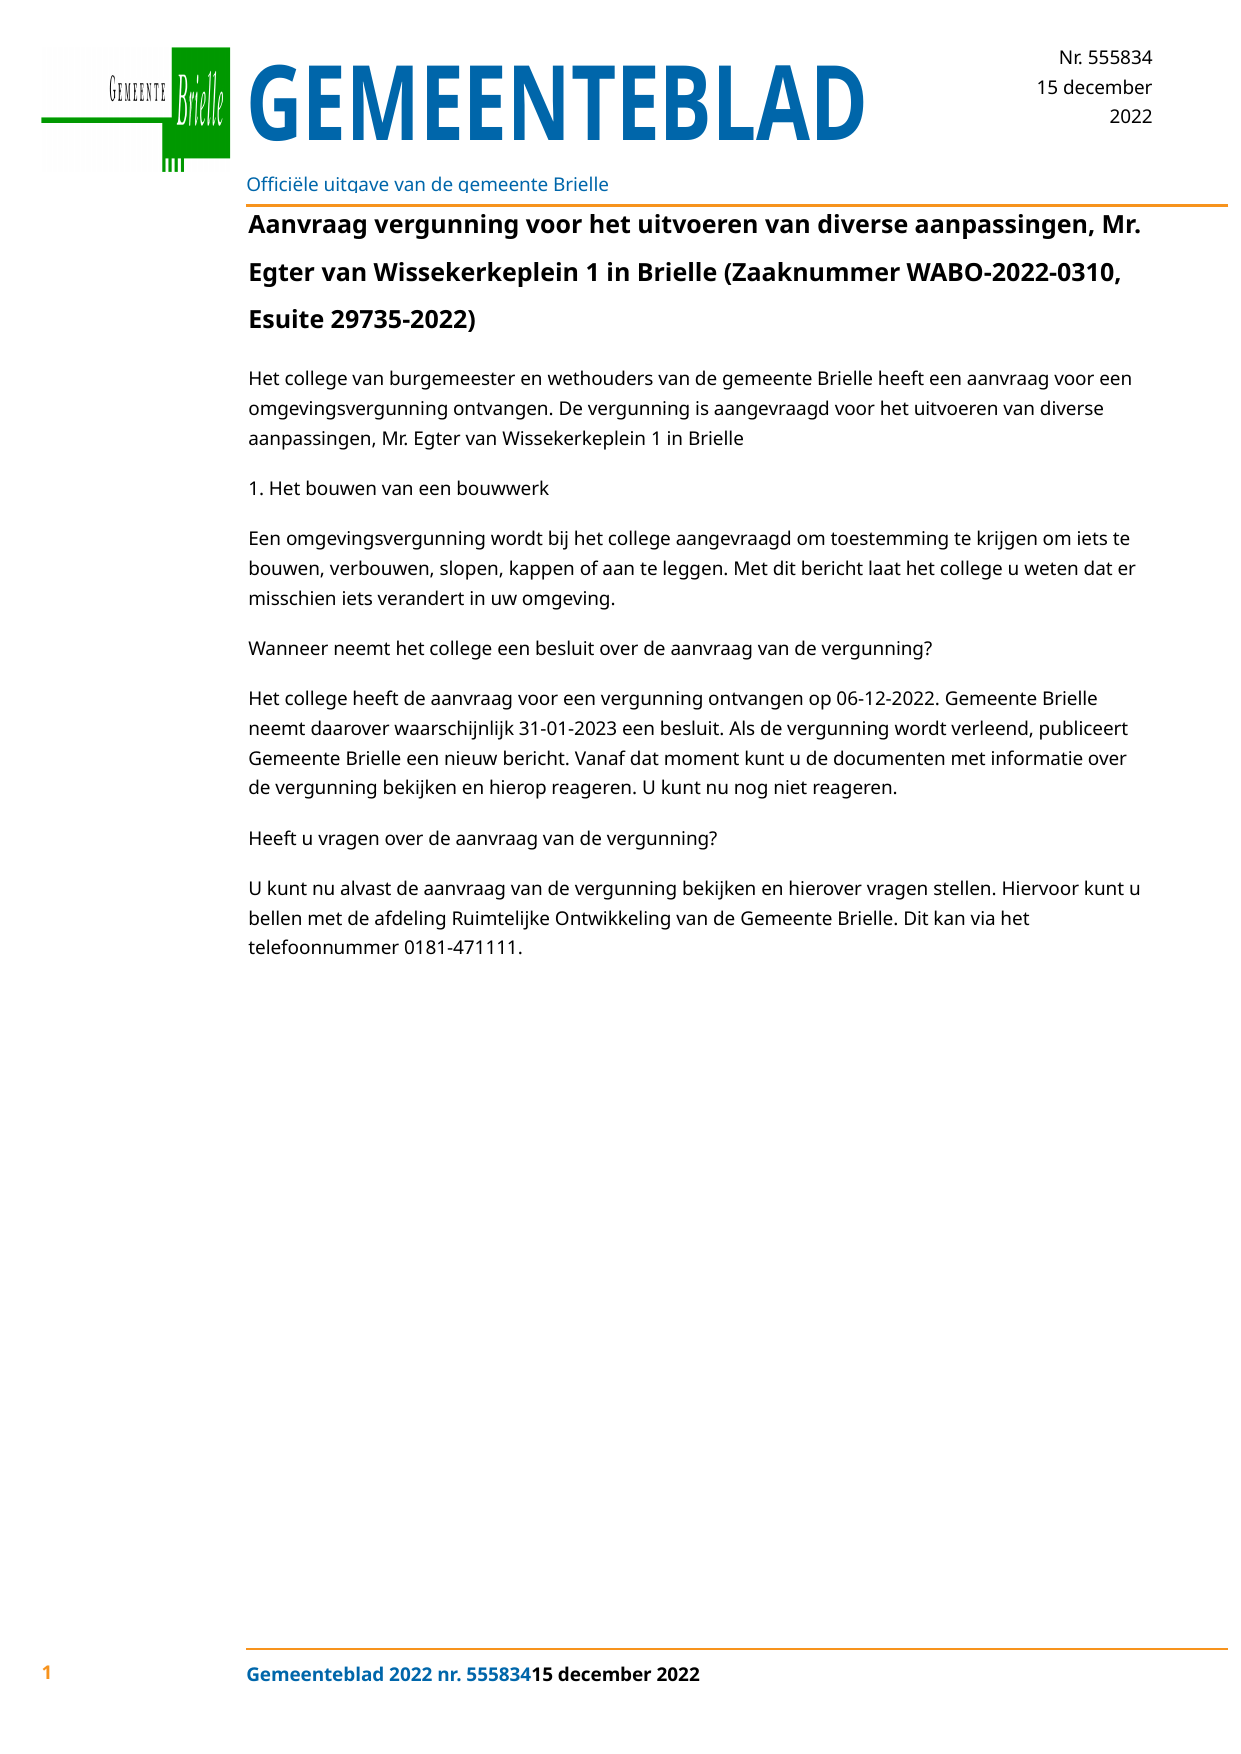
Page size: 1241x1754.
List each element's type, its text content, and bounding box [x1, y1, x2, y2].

text Het college heeft de aanvraag voor een vergunning ontvangen op 06-12-2022. Gemeente Brielle neemt daarover waarschijnlijk 31-01-2023 een besluit. Als de vergunning wordt verleend, publiceert Gemeente Brielle een nieuw bericht. Vanaf dat moment kunt u de documenten met informatie over de vergunning bekijken en hierop reageren. U kunt nu nog niet reageren. [248, 686, 1152, 800]
picture [41, 47, 231, 172]
text Een omgevingsvergunning wordt bij het college aangevraagd om toestemming te krijgen om iets te bouwen, verbouwen, slopen, kappen of aan te leggen. Met dit bericht laat het college u weten dat er misschien iets verandert in uw omgeving. [248, 526, 1152, 610]
text Het college van burgemeester en wethouders van de gemeente Brielle heeft een aanvraag voor een omgevingsvergunning ontvangen. De vergunning is aangevraagd voor het uitvoeren van diverse aanpassingen, Mr. Egter van Wissekerkeplein 1 in Brielle [248, 366, 1152, 450]
text 1. Het bouwen van een bouwwerk [248, 475, 1152, 501]
text U kunt nu alvast de aanvraag van de vergunning bekijken en hierover vragen stellen. Hiervoor kunt u bellen met de afdeling Ruimtelijke Ontwikkeling van de Gemeente Brielle. Dit kan via het telefoonnummer 0181-471111. [248, 875, 1152, 960]
text Heeft u vragen over de aanvraag van de vergunning? [248, 825, 1152, 850]
text Aanvraag vergunning voor het uitvoeren van diverse aanpassingen, Mr. Egter van Wissekerkeplein 1 in Brielle (Zaaknummer WABO-2022-0310, Esuite 29735-2022) [248, 207, 1152, 336]
text Wanneer neemt het college een besluit over de aanvraag van de vergunning? [248, 635, 1152, 661]
